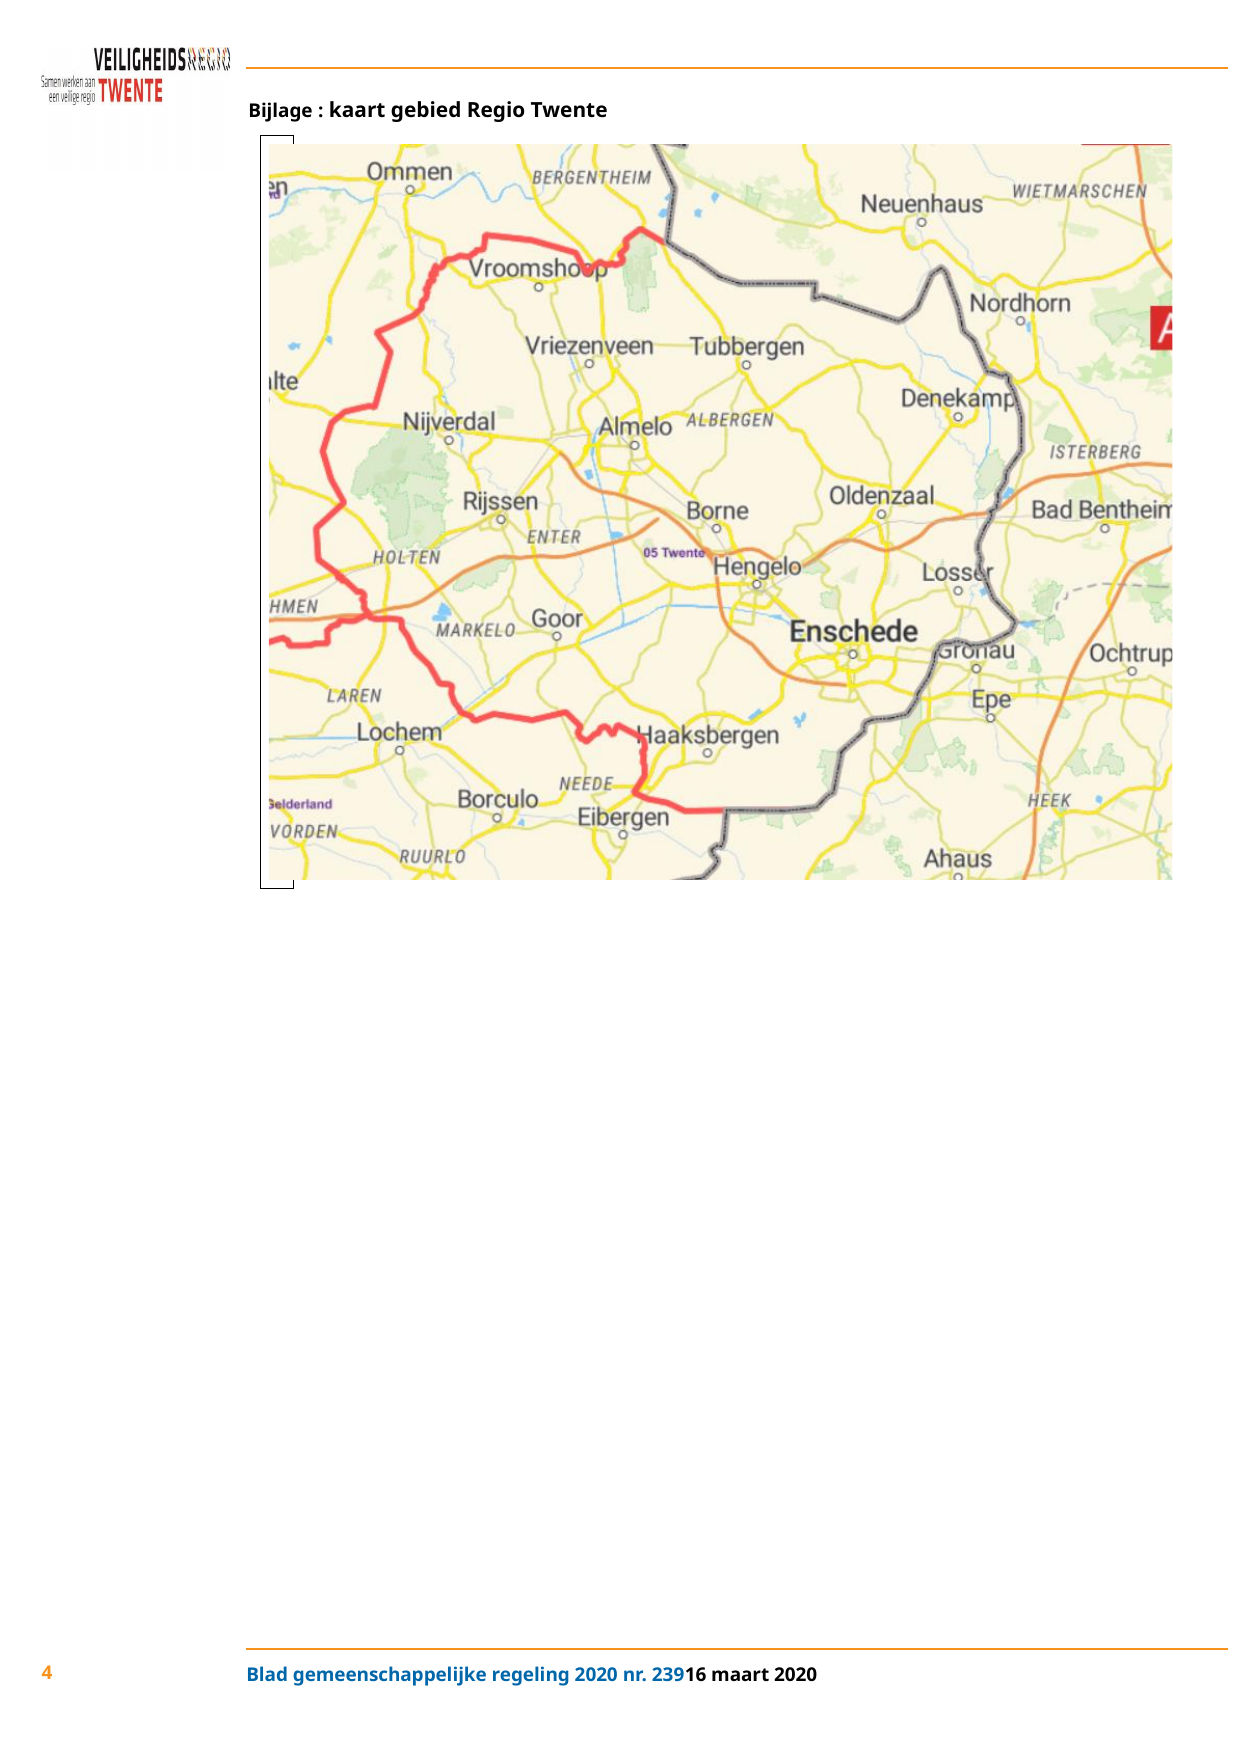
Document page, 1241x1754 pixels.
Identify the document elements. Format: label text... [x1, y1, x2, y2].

picture [41, 47, 231, 172]
text Bijlage : kaart gebied Regio Twente [248, 95, 1152, 123]
picture [268, 144, 1173, 880]
